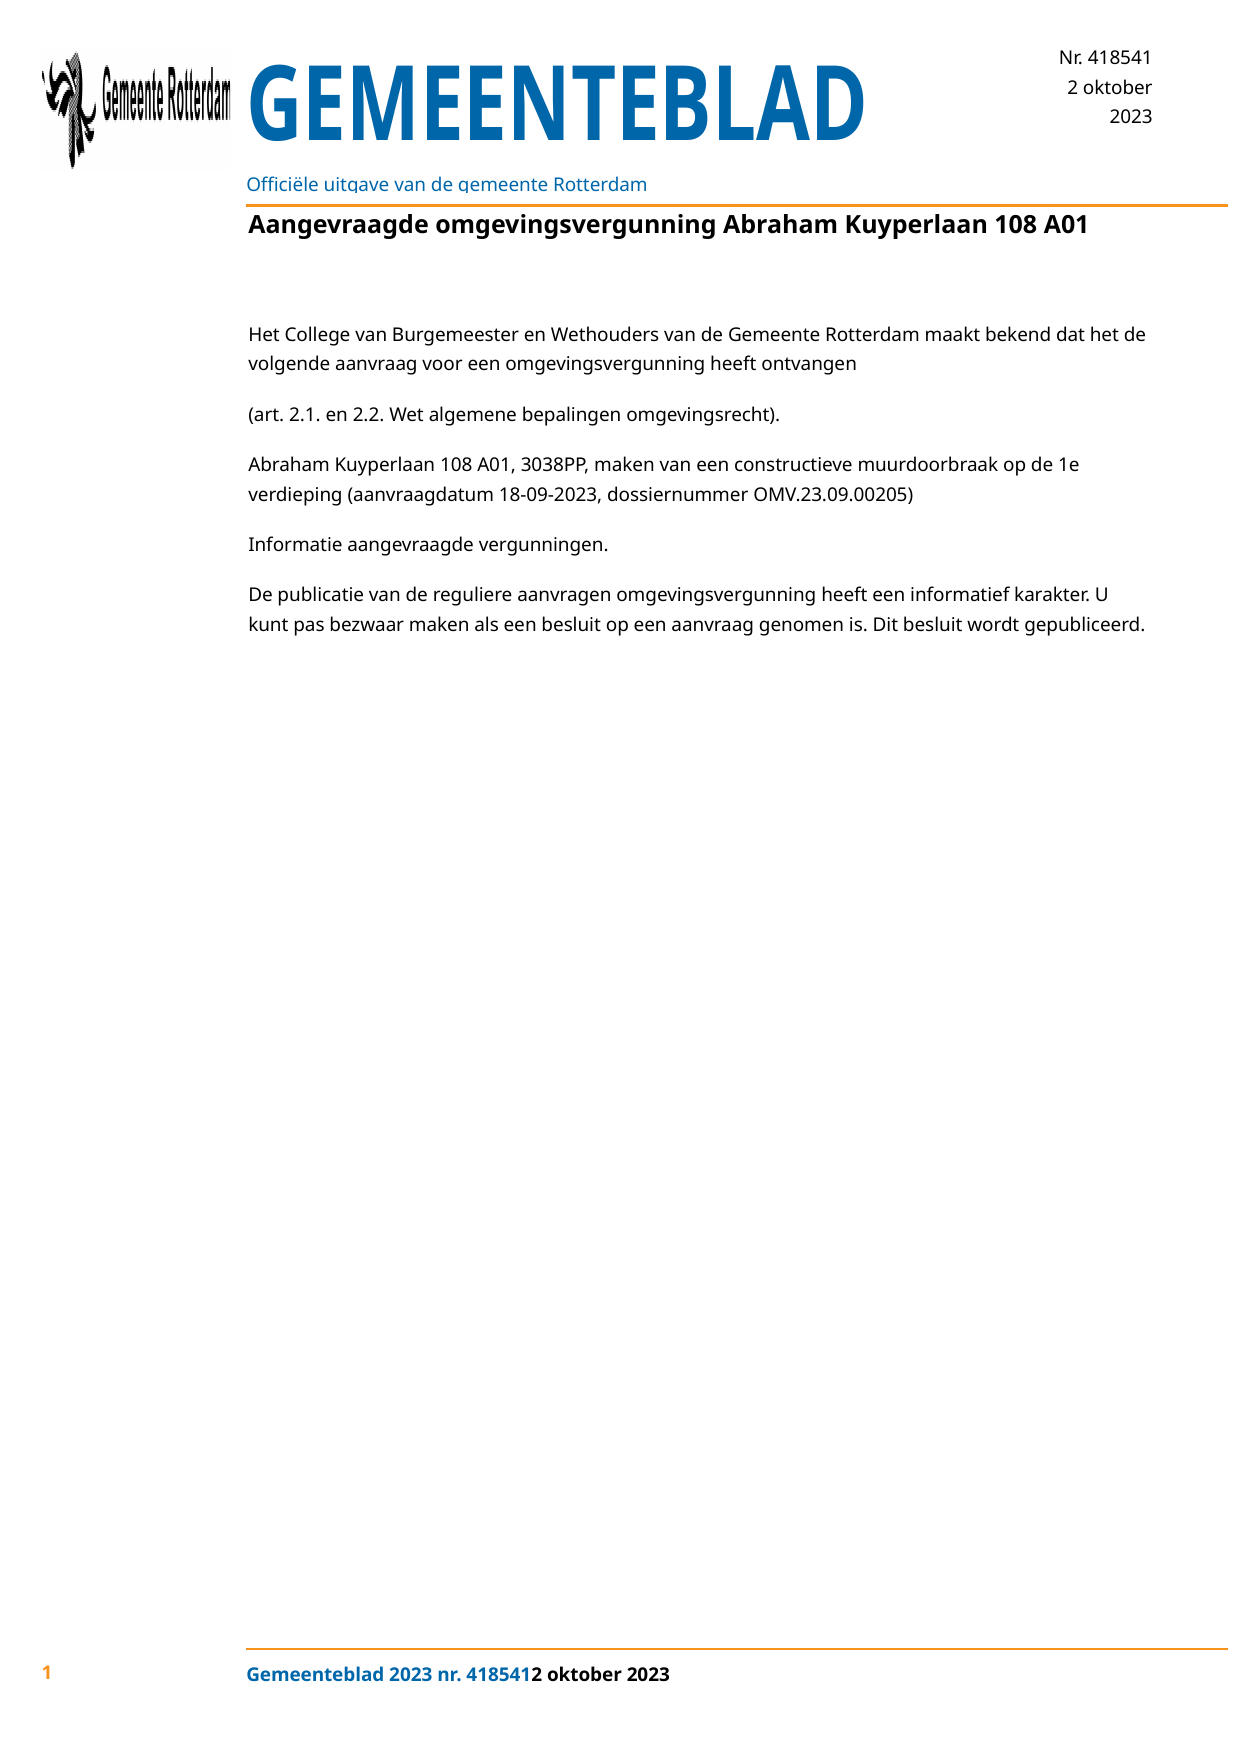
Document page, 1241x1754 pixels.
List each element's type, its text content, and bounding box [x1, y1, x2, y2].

text (art. 2.1. en 2.2. Wet algemene bepalingen omgevingsrecht). [248, 401, 1152, 426]
text Informatie aangevraagde vergunningen. [248, 531, 1152, 557]
text Abraham Kuyperlaan 108 A01, 3038PP, maken van een constructieve muurdoorbraak op de 1e verdieping (aanvraagdatum 18-09-2023, dossiernummer OMV.23.09.00205) [248, 451, 1152, 506]
text De publicatie van de reguliere aanvragen omgevingsvergunning heeft een informatief karakter. U kunt pas bezwaar maken als een besluit op een aanvraag genomen is. Dit besluit wordt gepubliceerd. [248, 582, 1152, 637]
text Het College van Burgemeester en Wethouders van de Gemeente Rotterdam maakt bekend dat het de volgende aanvraag voor een omgevingsvergunning heeft ontvangen [248, 321, 1152, 376]
text Aangevraagde omgevingsvergunning Abraham Kuyperlaan 108 A01 [248, 207, 1152, 241]
picture [41, 47, 231, 172]
